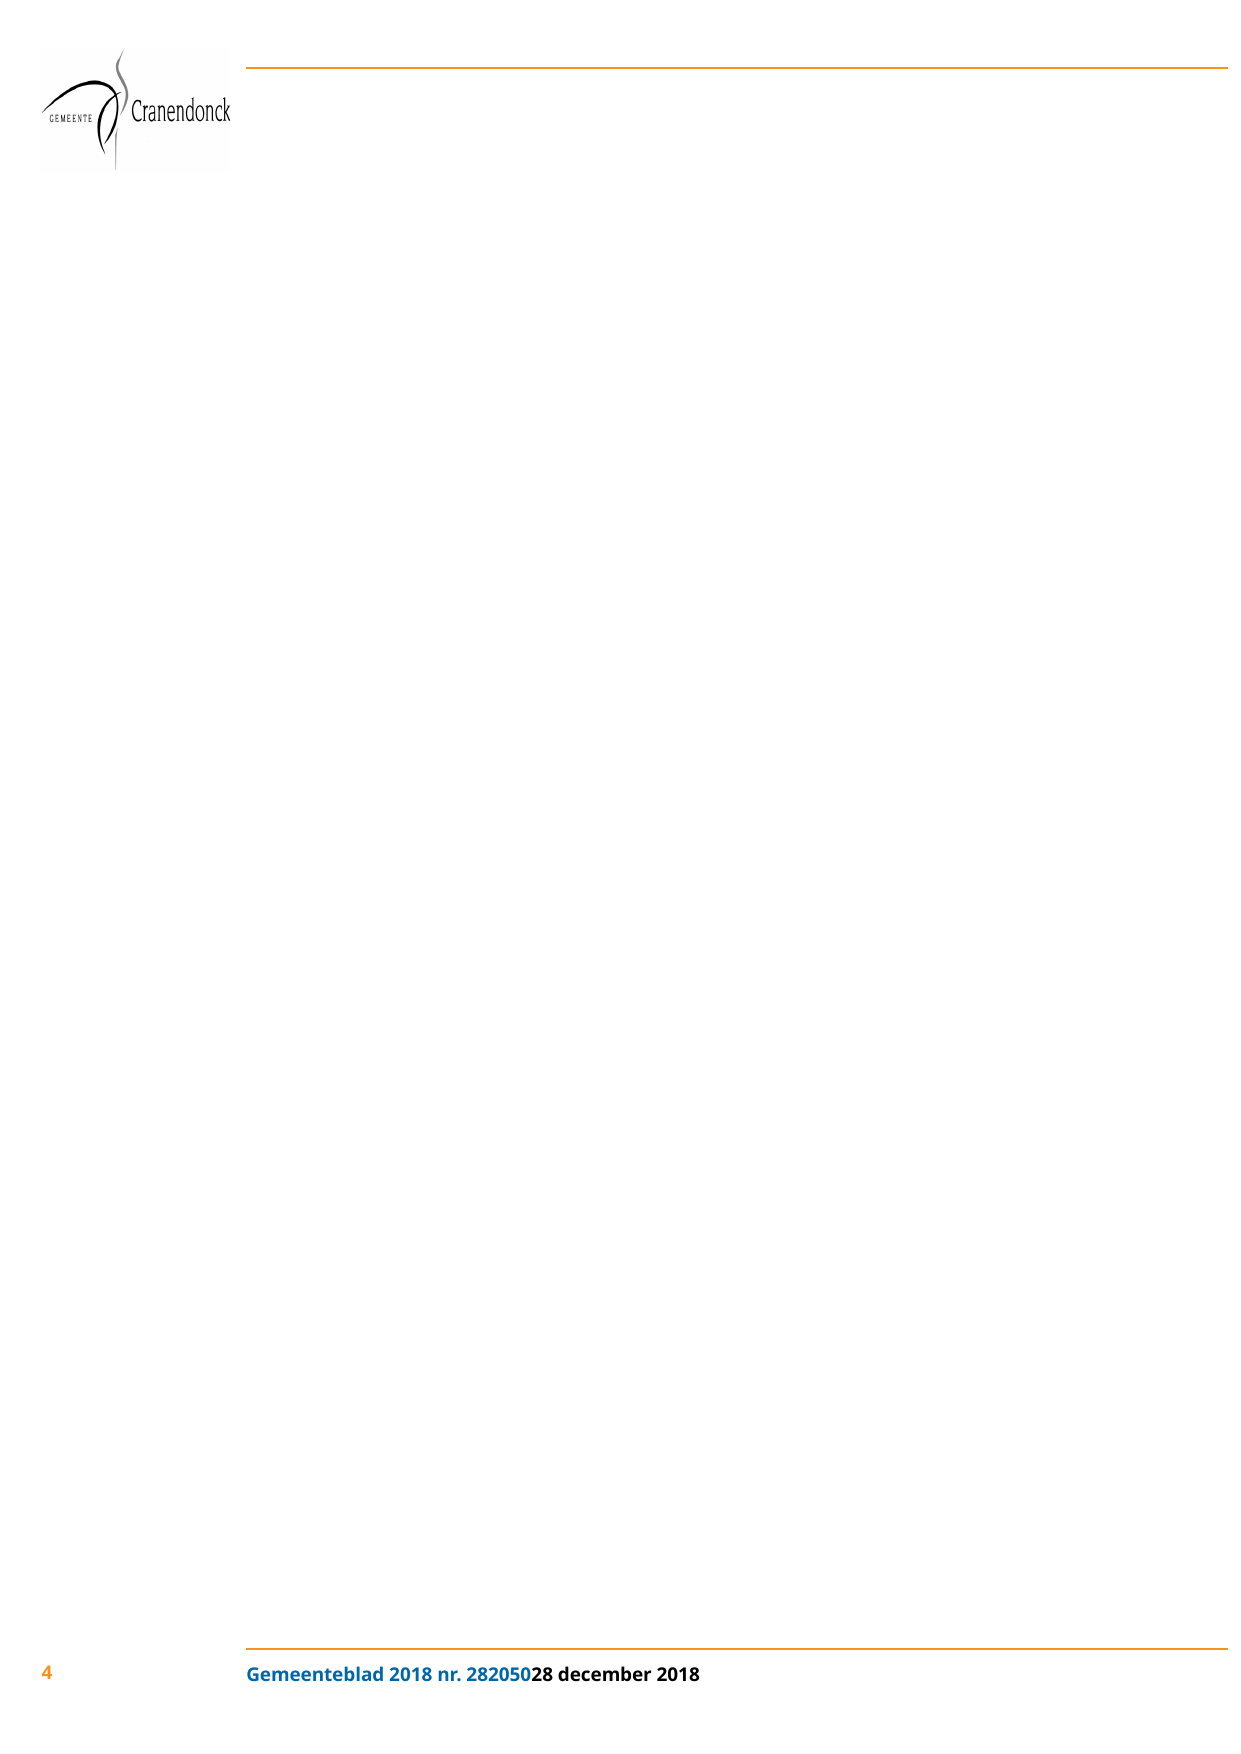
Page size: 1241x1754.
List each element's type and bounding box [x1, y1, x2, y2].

picture [41, 47, 231, 172]
